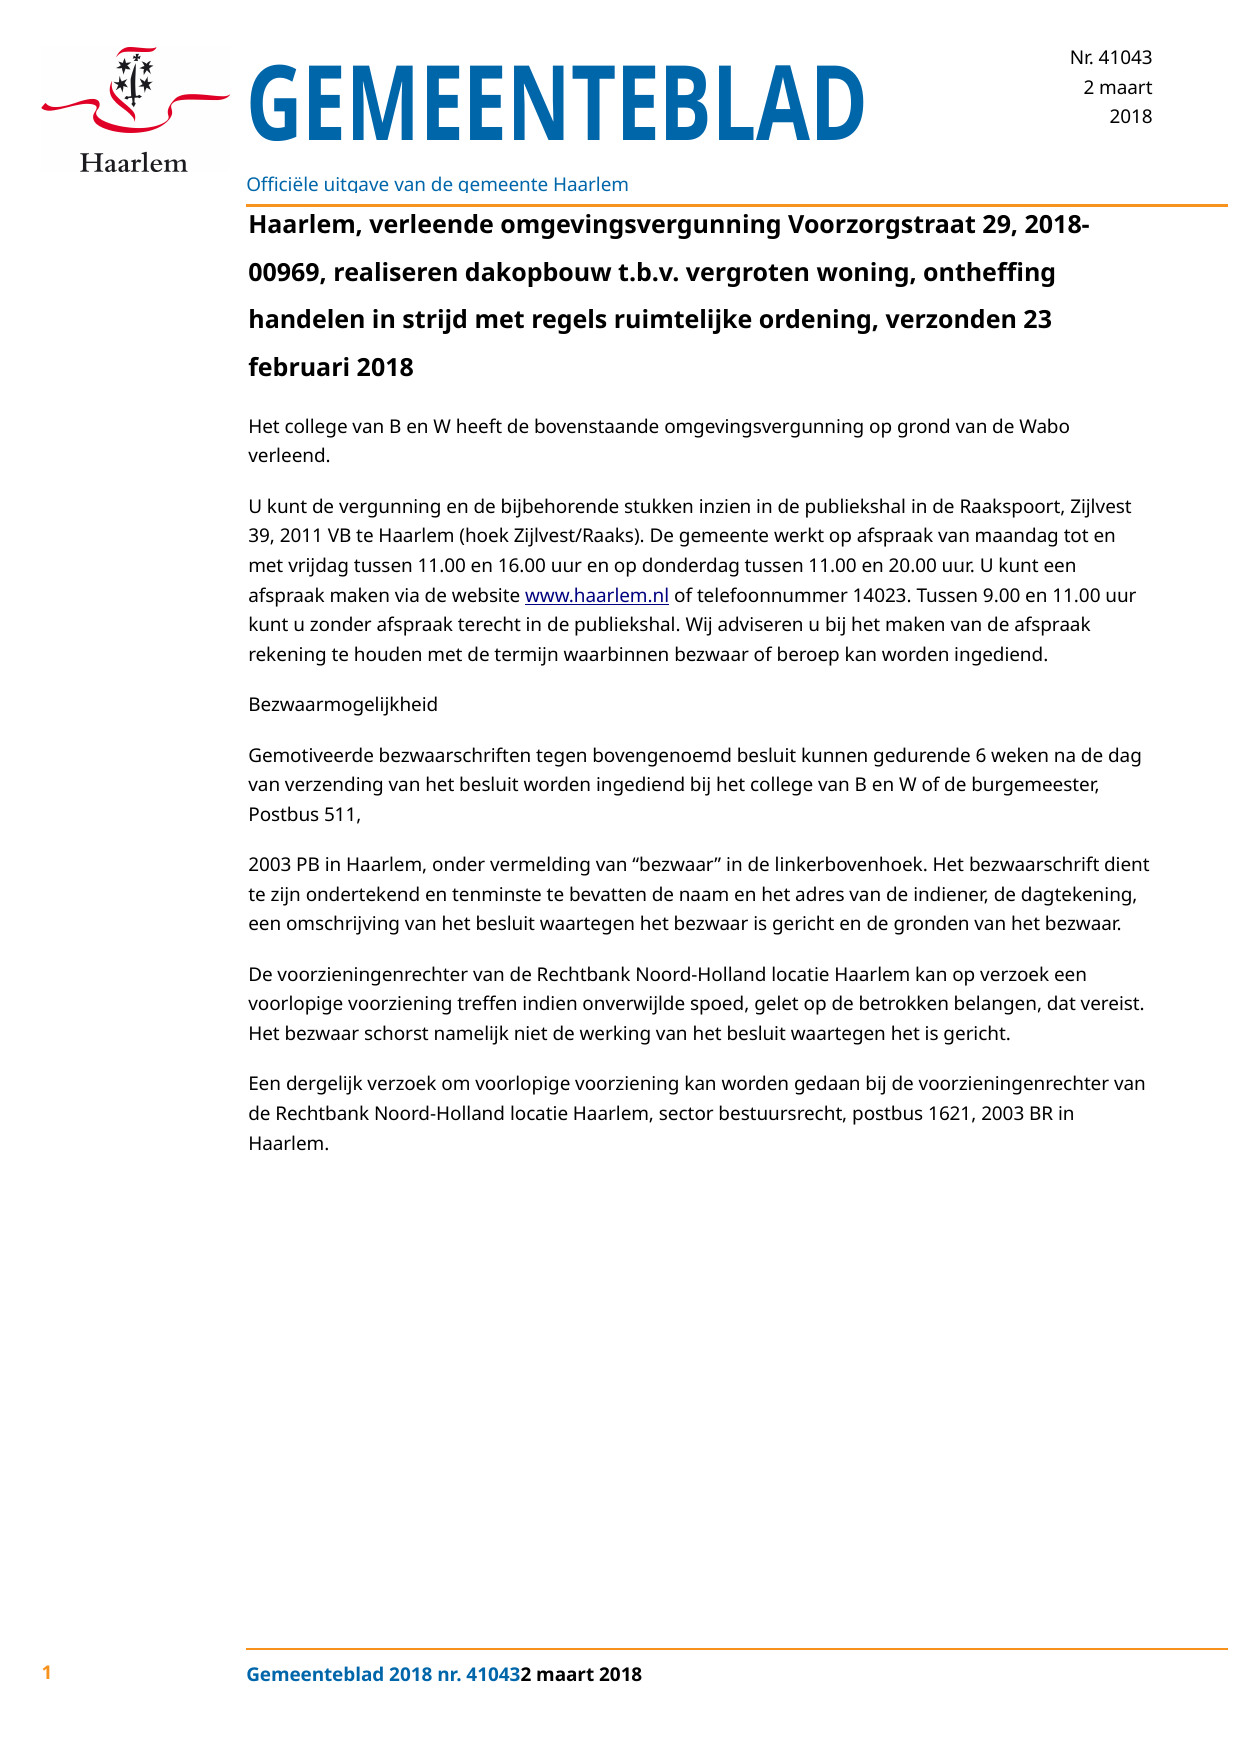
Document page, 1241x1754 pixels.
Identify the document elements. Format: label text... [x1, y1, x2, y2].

text Een dergelijk verzoek om voorlopige voorziening kan worden gedaan bij de voorzieningenrechter van de Rechtbank Noord-Holland locatie Haarlem, sector bestuursrecht, postbus 1621, 2003 BR in Haarlem. [248, 1071, 1152, 1156]
picture [41, 47, 231, 172]
text De voorzieningenrechter van de Rechtbank Noord-Holland locatie Haarlem kan op verzoek een voorlopige voorziening treffen indien onverwijlde spoed, gelet op de betrokken belangen, dat vereist. Het bezwaar schorst namelijk niet de werking van het besluit waartegen het is gericht. [248, 961, 1152, 1046]
text Haarlem, verleende omgevingsvergunning Voorzorgstraat 29, 2018-00969, realiseren dakopbouw t.b.v. vergroten woning, ontheffing handelen in strijd met regels ruimtelijke ordening, verzonden 23 februari 2018 [248, 207, 1152, 384]
text Het college van B en W heeft de bovenstaande omgevingsvergunning op grond van de Wabo verleend. [248, 413, 1152, 468]
text 2003 PB in Haarlem, onder vermelding van “bezwaar” in de linkerbovenhoek. Het bezwaarschrift dient te zijn ondertekend en tenminste te bevatten de naam en het adres van de indiener, de dagtekening, een omschrijving van het besluit waartegen het bezwaar is gericht en de gronden van het bezwaar. [248, 851, 1152, 936]
text Gemotiveerde bezwaarschriften tegen bovengenoemd besluit kunnen gedurende 6 weken na de dag van verzending van het besluit worden ingediend bij het college van B en W of de burgemeester, Postbus 511, [248, 742, 1152, 827]
text Bezwaarmogelijkheid [248, 691, 1152, 717]
text U kunt de vergunning en de bijbehorende stukken inzien in de publiekshal in de Raakspoort, Zijlvest 39, 2011 VB te Haarlem (hoek Zijlvest/Raaks). De gemeente werkt op afspraak van maandag tot en met vrijdag tussen 11.00 en 16.00 uur en op donderdag tussen 11.00 en 20.00 uur. U kunt een afspraak maken via de website www.haarlem.nl of telefoonnummer 14023. Tussen 9.00 en 11.00 uur kunt u zonder afspraak terecht in de publiekshal. Wij adviseren u bij het maken van de afspraak rekening te houden met de termijn waarbinnen bezwaar of beroep kan worden ingediend. [248, 493, 1152, 667]
